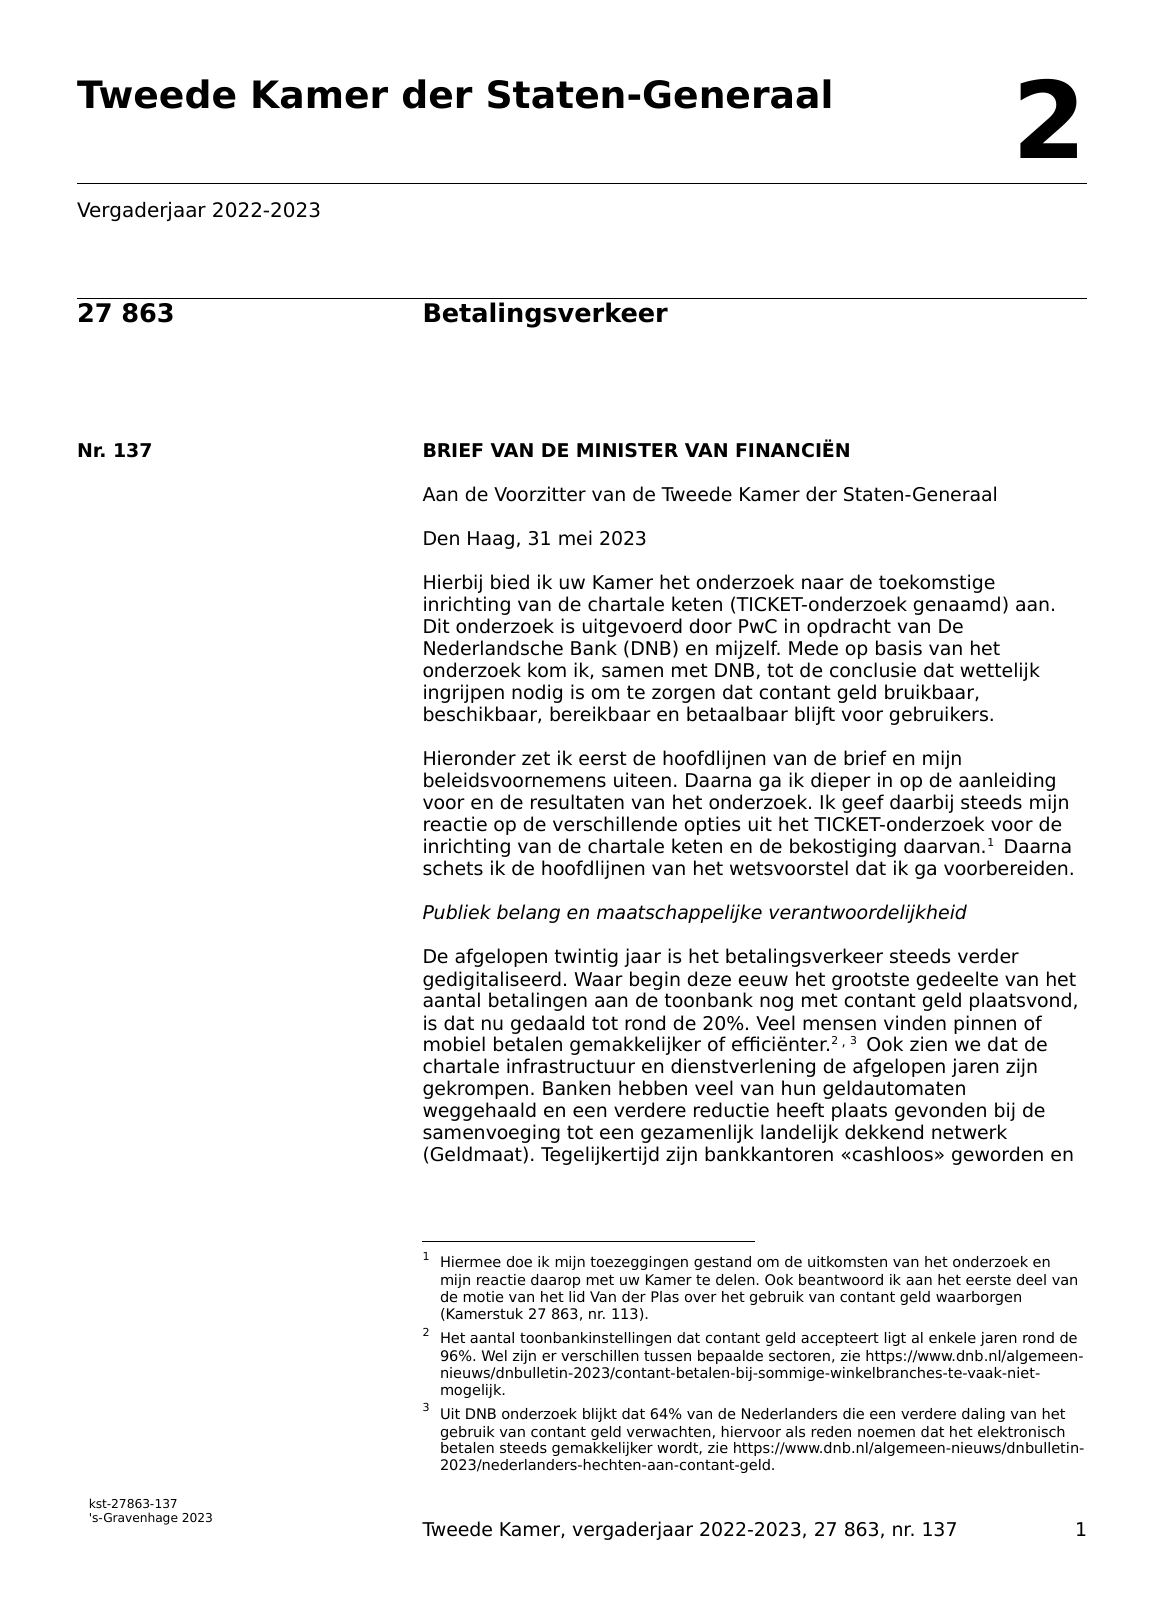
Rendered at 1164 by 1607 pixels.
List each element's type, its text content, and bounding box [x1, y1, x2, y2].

text kst-27863-137 [88, 1497, 323, 1511]
text Aan de Voorzitter van de Tweede Kamer der Staten-Generaal [422, 484, 1087, 506]
table_header 2 [886, 59, 1087, 183]
subtitle Nr. 137 BRIEF VAN DE MINISTER VAN FINANCIËN [77, 440, 1087, 462]
text Uit DNB onderzoek blijkt dat 64% van de Nederlanders die een verdere daling van het gebruik van contant geld verwachten, hiervoor als reden noemen dat het elektronisch betalen steeds gemakkelijker wordt, zie https://www.dnb.nl/algemeen-nieuws/dnbulletin-2023/nederlanders-hechten-aan-contant-geld. [422, 1402, 1087, 1474]
text 's-Gravenhage 2023 [88, 1511, 323, 1525]
text Den Haag, 31 mei 2023 [422, 528, 1087, 550]
table_header Tweede Kamer der Staten-Generaal [77, 59, 886, 183]
subtitle 27 863 Betalingsverkeer [77, 299, 1087, 329]
text Hieronder zet ik eerst de hoofdlijnen van de brief en mijn beleidsvoornemens uiteen. Daarna ga ik dieper in op de aanleiding voor en de resultaten van het onderzoek. Ik geef daarbij steeds mijn reactie op de verschillende opties uit het TICKET-onderzoek voor de inrichting van de chartale keten en de bekostiging daarvan. Daarna schets ik de hoofdlijnen van het wetsvoorstel dat ik ga voorbereiden. [422, 748, 1087, 880]
subtitle Publiek belang en maatschappelijke verantwoordelijkheid [422, 902, 1087, 924]
text Hiermee doe ik mijn toezeggingen gestand om de uitkomsten van het onderzoek en mijn reactie daarop met uw Kamer te delen. Ook beantwoord ik aan het eerste deel van de motie van het lid Van der Plas over het gebruik van contant geld waarborgen (Kamerstuk 27 863, nr. 113). [422, 1250, 1087, 1323]
table_cell Vergaderjaar 2022-2023 [77, 184, 1087, 298]
text Het aantal toonbankinstellingen dat contant geld accepteert ligt al enkele jaren rond de 96%. Wel zijn er verschillen tussen bepaalde sectoren, zie https://www.dnb.nl/algemeen-nieuws/dnbulletin-2023/contant-betalen-bij-sommige-winkelbranches-te-vaak-niet-mogelijk. [422, 1326, 1087, 1399]
text De afgelopen twintig jaar is het betalingsverkeer steeds verder gedigitaliseerd. Waar begin deze eeuw het grootste gedeelte van het aantal betalingen aan de toonbank nog met contant geld plaatsvond, is dat nu gedaald tot rond de 20%. Veel mensen vinden pinnen of mobiel betalen gemakkelijker of efficiënter., Ook zien we dat de chartale infrastructuur en dienstverlening de afgelopen jaren zijn gekrompen. Banken hebben veel van hun geldautomaten weggehaald en een verdere reductie heeft plaats gevonden bij de samenvoeging tot een gezamenlijk landelijk dekkend netwerk (Geldmaat). Tegelijkertijd zijn bankkantoren «cashloos» geworden en [422, 946, 1087, 1166]
text Hierbij bied ik uw Kamer het onderzoek naar de toekomstige inrichting van de chartale keten (TICKET-onderzoek genaamd) aan. Dit onderzoek is uitgevoerd door PwC in opdracht van De Nederlandsche Bank (DNB) en mijzelf. Mede op basis van het onderzoek kom ik, samen met DNB, tot de conclusie dat wettelijk ingrijpen nodig is om te zorgen dat contant geld bruikbaar, beschikbaar, bereikbaar en betaalbaar blijft voor gebruikers. [422, 572, 1087, 726]
